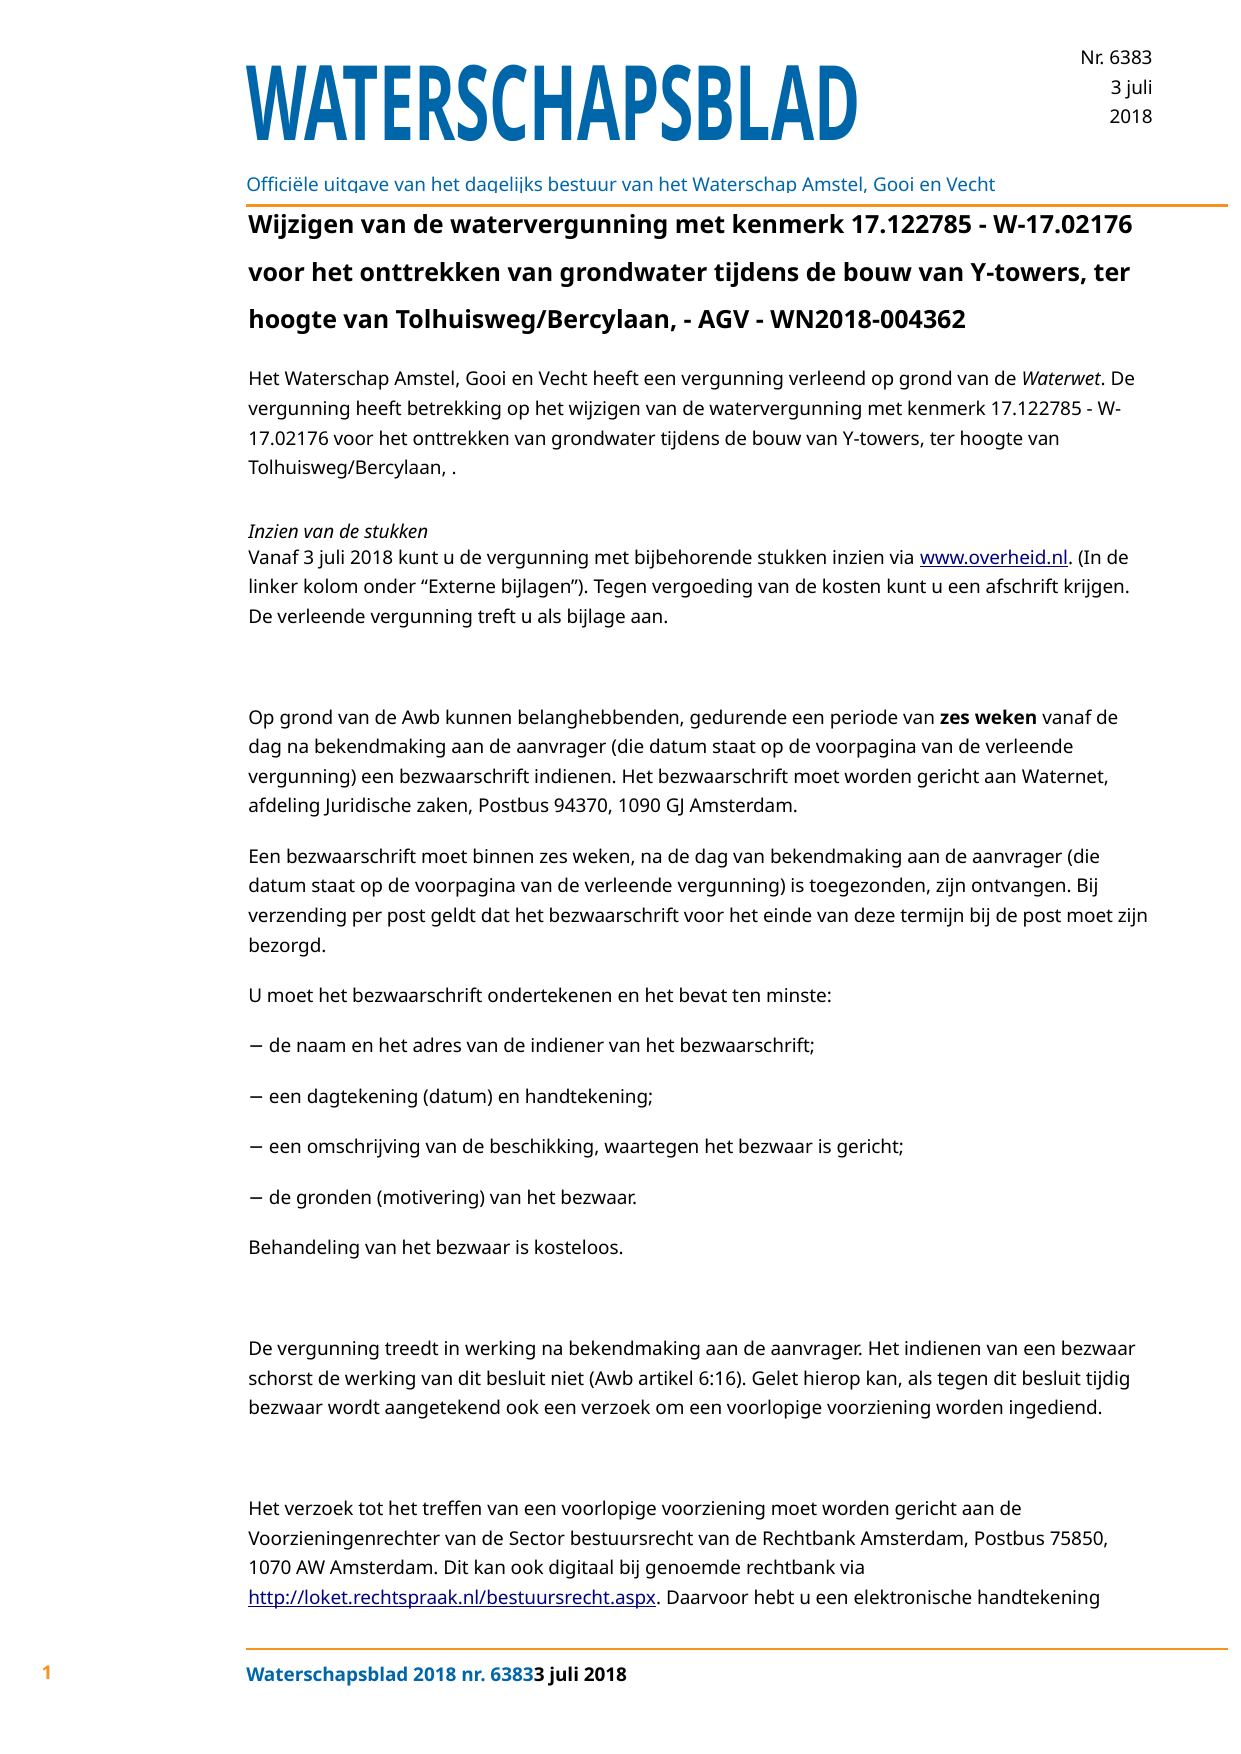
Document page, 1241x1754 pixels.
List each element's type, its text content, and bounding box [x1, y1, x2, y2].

text Op grond van de Awb kunnen belanghebbenden, gedurende een periode van zes weken vanaf de dag na bekendmaking aan de aanvrager (die datum staat op de voorpagina van de verleende vergunning) een bezwaarschrift indienen. Het bezwaarschrift moet worden gericht aan Waternet, afdeling Juridische zaken, Postbus 94370, 1090 GJ Amsterdam. [248, 704, 1152, 818]
text De vergunning treedt in werking na bekendmaking aan de aanvrager. Het indienen van een bezwaar schorst de werking van dit besluit niet (Awb artikel 6:16). Gelet hierop kan, als tegen dit besluit tijdig bezwaar wordt aangetekend ook een verzoek om een voorlopige voorziening worden ingediend. [248, 1335, 1152, 1420]
text Een bezwaarschrift moet binnen zes weken, na de dag van bekendmaking aan de aanvrager (die datum staat op de voorpagina van de verleende vergunning) is toegezonden, zijn ontvangen. Bij verzending per post geldt dat het bezwaarschrift voor het einde van deze termijn bij de post moet zijn bezorgd. [248, 843, 1152, 958]
text − de gronden (motivering) van het bezwaar. [248, 1184, 1152, 1210]
text − de naam en het adres van de indiener van het bezwaarschrift; [248, 1033, 1152, 1058]
text U moet het bezwaarschrift ondertekenen en het bevat ten minste: [248, 982, 1152, 1008]
text Inzien van de stukken [248, 518, 1152, 544]
text Vanaf 3 juli 2018 kunt u de vergunning met bijbehorende stukken inzien via www.overheid.nl. (In de linker kolom onder “Externe bijlagen”). Tegen vergoeding van de kosten kunt u een afschrift krijgen. De verleende vergunning treft u als bijlage aan. [248, 544, 1152, 629]
text Het verzoek tot het treffen van een voorlopige voorziening moet worden gericht aan de Voorzieningenrechter van de Sector bestuursrecht van de Rechtbank Amsterdam, Postbus 75850, 1070 AW Amsterdam. Dit kan ook digitaal bij genoemde rechtbank via http://loket.rechtspraak.nl/bestuursrecht.aspx. Daarvoor hebt u een elektronische handtekening [248, 1495, 1152, 1610]
text − een dagtekening (datum) en handtekening; [248, 1083, 1152, 1109]
text Behandeling van het bezwaar is kosteloos. [248, 1234, 1152, 1260]
picture [41, 47, 231, 172]
text Het Waterschap Amstel, Gooi en Vecht heeft een vergunning verleend op grond van de Waterwet. De vergunning heeft betrekking op het wijzigen van de watervergunning met kenmerk 17.122785 - W-17.02176 voor het onttrekken van grondwater tijdens de bouw van Y-towers, ter hoogte van Tolhuisweg/Bercylaan, . [248, 366, 1152, 480]
text − een omschrijving van de beschikking, waartegen het bezwaar is gericht; [248, 1133, 1152, 1159]
text Wijzigen van de watervergunning met kenmerk 17.122785 - W-17.02176 voor het onttrekken van grondwater tijdens de bouw van Y-towers, ter hoogte van Tolhuisweg/Bercylaan, - AGV - WN2018-004362 [248, 207, 1152, 336]
